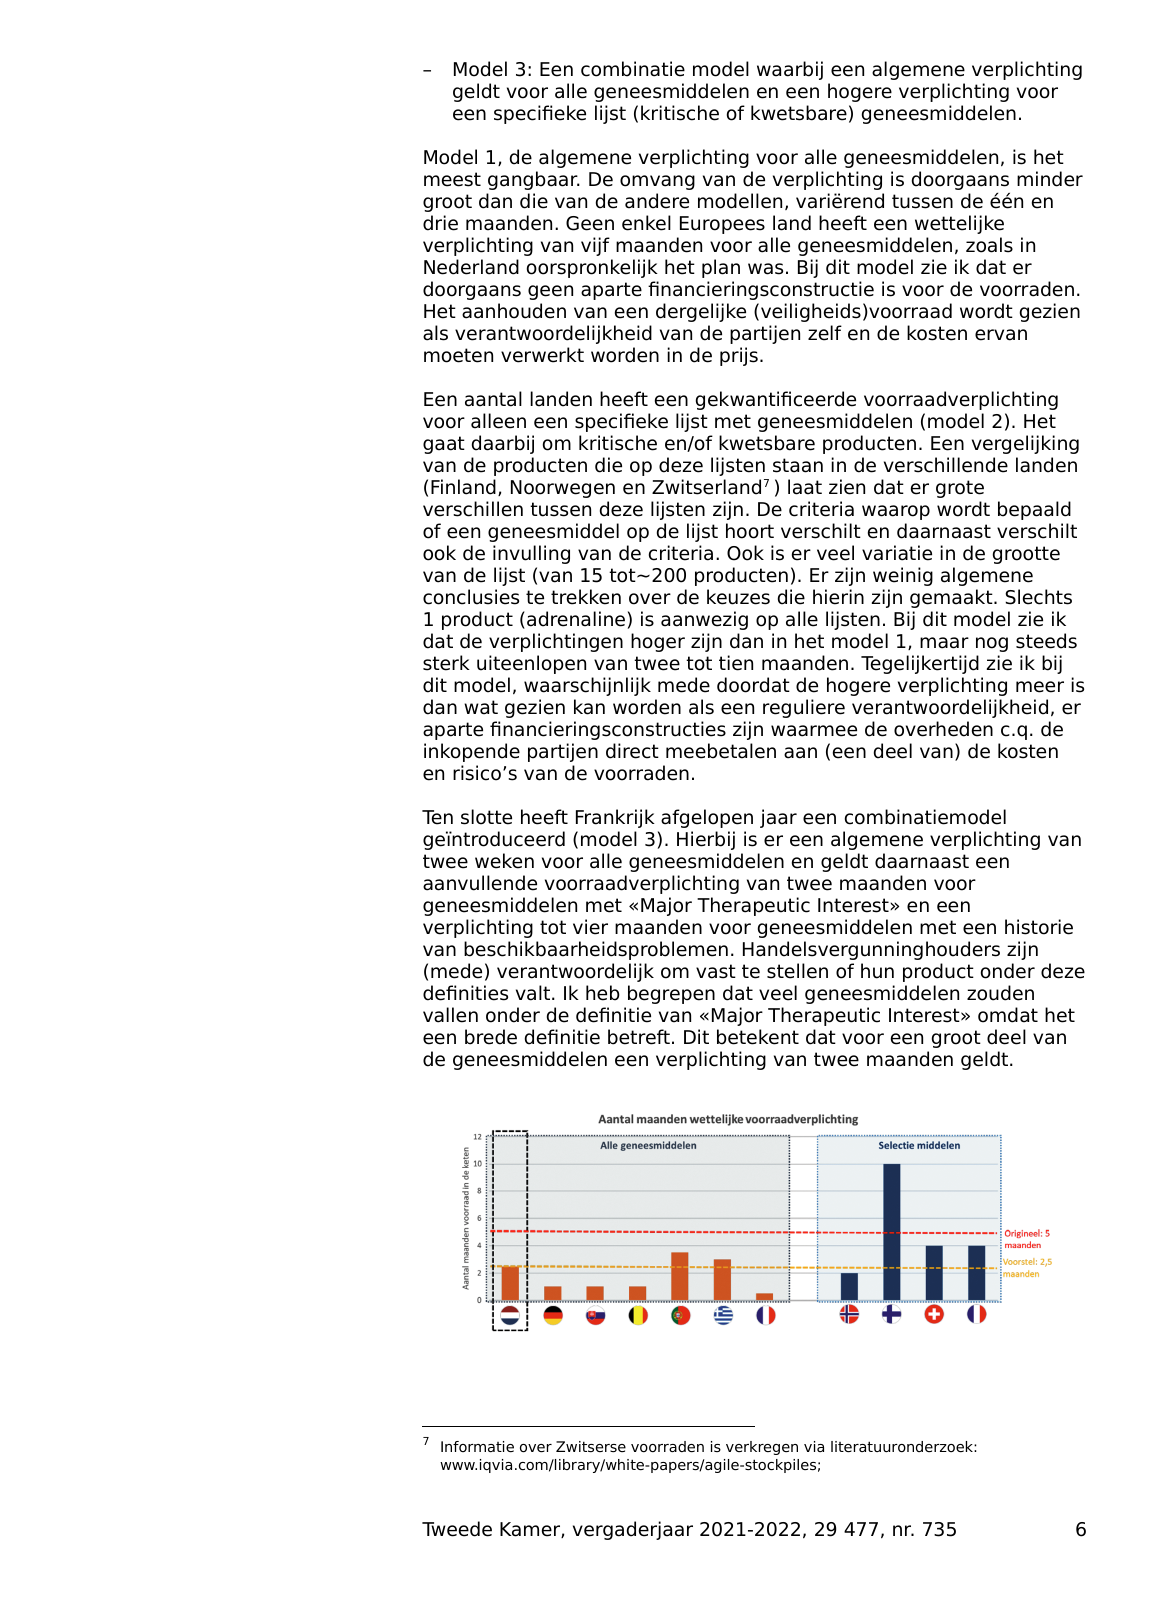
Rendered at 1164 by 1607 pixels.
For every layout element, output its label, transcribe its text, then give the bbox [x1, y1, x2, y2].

text – Model 3: Een combinatie model waarbij een algemene verplichting geldt voor alle geneesmiddelen en een hogere verplichting voor een specifieke lijst (kritische of kwetsbare) geneesmiddelen. [422, 59, 1087, 125]
text Ten slotte heeft Frankrijk afgelopen jaar een combinatiemodel geïntroduceerd (model 3). Hierbij is er een algemene verplichting van twee weken voor alle geneesmiddelen en geldt daarnaast een aanvullende voorraadverplichting van twee maanden voor geneesmiddelen met «Major Therapeutic Interest» en een verplichting tot vier maanden voor geneesmiddelen met een historie van beschikbaarheidsproblemen. Handelsvergunninghouders zijn (mede) verantwoordelijk om vast te stellen of hun product onder deze definities valt. Ik heb begrepen dat veel geneesmiddelen zouden vallen onder de definitie van «Major Therapeutic Interest» omdat het een brede definitie betreft. Dit betekent dat voor een groot deel van de geneesmiddelen een verplichting van twee maanden geldt. [422, 807, 1087, 1071]
text Informatie over Zwitserse voorraden is verkregen via literatuuronderzoek: www.iqvia.com/library/white-papers/agile-stockpiles; [422, 1435, 1087, 1474]
text Model 1, de algemene verplichting voor alle geneesmiddelen, is het meest gangbaar. De omvang van de verplichting is doorgaans minder groot dan die van de andere modellen, variërend tussen de één en drie maanden. Geen enkel Europees land heeft een wettelijke verplichting van vijf maanden voor alle geneesmiddelen, zoals in Nederland oorspronkelijk het plan was. Bij dit model zie ik dat er doorgaans geen aparte financieringsconstructie is voor de voorraden. Het aanhouden van een dergelijke (veiligheids)voorraad wordt gezien als verantwoordelijkheid van de partijen zelf en de kosten ervan moeten verwerkt worden in de prijs. [422, 147, 1087, 367]
picture [422, 1092, 1072, 1335]
text Een aantal landen heeft een gekwantificeerde voorraadverplichting voor alleen een specifieke lijst met geneesmiddelen (model 2). Het gaat daarbij om kritische en/of kwetsbare producten. Een vergelijking van de producten die op deze lijsten staan in de verschillende landen (Finland, Noorwegen en Zwitserland) laat zien dat er grote verschillen tussen deze lijsten zijn. De criteria waarop wordt bepaald of een geneesmiddel op de lijst hoort verschilt en daarnaast verschilt ook de invulling van de criteria. Ook is er veel variatie in de grootte van de lijst (van 15 tot~200 producten). Er zijn weinig algemene conclusies te trekken over de keuzes die hierin zijn gemaakt. Slechts 1 product (adrenaline) is aanwezig op alle lijsten. Bij dit model zie ik dat de verplichtingen hoger zijn dan in het model 1, maar nog steeds sterk uiteenlopen van twee tot tien maanden. Tegelijkertijd zie ik bij dit model, waarschijnlijk mede doordat de hogere verplichting meer is dan wat gezien kan worden als een reguliere verantwoordelijkheid, er aparte financieringsconstructies zijn waarmee de overheden c.q. de inkopende partijen direct meebetalen aan (een deel van) de kosten en risico’s van de voorraden. [422, 389, 1087, 785]
